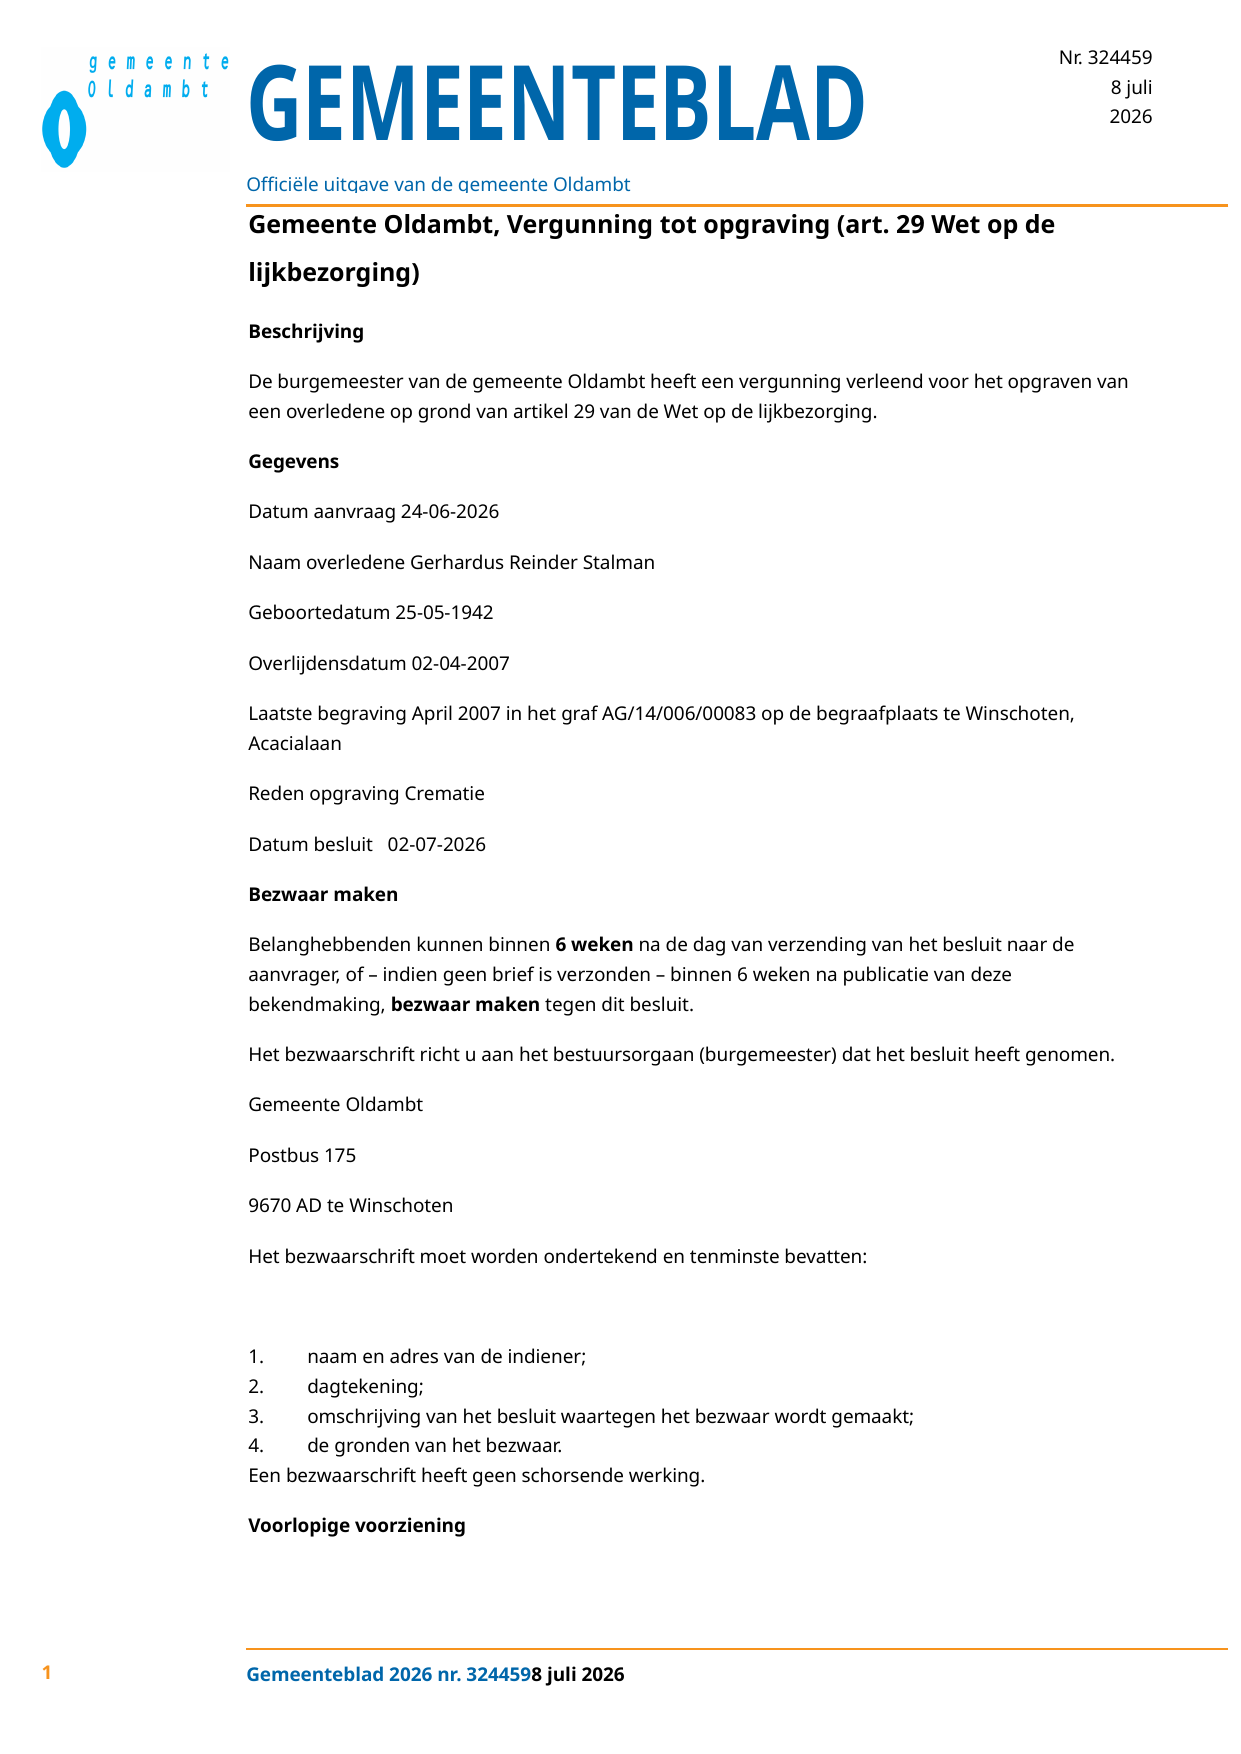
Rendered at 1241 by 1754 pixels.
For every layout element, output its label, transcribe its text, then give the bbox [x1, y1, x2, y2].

text Overlijdensdatum 02-04-2007 [248, 650, 1152, 676]
text Belanghebbenden kunnen binnen 6 weken na de dag van verzending van het besluit naar de aanvrager, of – indien geen brief is verzonden – binnen 6 weken na publicatie van deze bekendmaking, bezwaar maken tegen dit besluit. [248, 932, 1152, 1017]
text Gegevens [248, 448, 1152, 474]
text Laatste begraving April 2007 in het graf AG/14/006/00083 op de begraafplaats te Winschoten, Acacialaan [248, 700, 1152, 756]
text Datum besluit 02-07-2026 [248, 831, 1152, 857]
text De burgemeester van de gemeente Oldambt heeft een vergunning verleend voor het opgraven van een overledene op grond van artikel 29 van de Wet op de lijkbezorging. [248, 368, 1152, 424]
text Het bezwaarschrift moet worden ondertekend en tenminste bevatten: [248, 1243, 1152, 1269]
text 9670 AD te Winschoten [248, 1192, 1152, 1218]
text Reden opgraving Crematie [248, 780, 1152, 806]
text Gemeente Oldambt [248, 1092, 1152, 1117]
list omschrijving van het besluit waartegen het bezwaar wordt gemaakt; [248, 1403, 1152, 1429]
text Voorlopige voorziening [248, 1512, 1152, 1538]
text Bezwaar maken [248, 881, 1152, 907]
text Datum aanvraag 24-06-2026 [248, 499, 1152, 524]
text Het bezwaarschrift richt u aan het bestuursorgaan (burgemeester) dat het besluit heeft genomen. [248, 1041, 1152, 1067]
picture [41, 47, 231, 172]
list de gronden van het bezwaar. [248, 1432, 1152, 1458]
list dagtekening; [248, 1373, 1152, 1399]
text Postbus 175 [248, 1142, 1152, 1168]
list naam en adres van de indiener; [248, 1344, 1152, 1369]
text Beschrijving [248, 318, 1152, 344]
text Gemeente Oldambt, Vergunning tot opgraving (art. 29 Wet op de lijkbezorging) [248, 207, 1152, 288]
text Geboortedatum 25-05-1942 [248, 599, 1152, 625]
text Een bezwaarschrift heeft geen schorsende werking. [248, 1462, 1152, 1488]
text Naam overledene Gerhardus Reinder Stalman [248, 549, 1152, 575]
